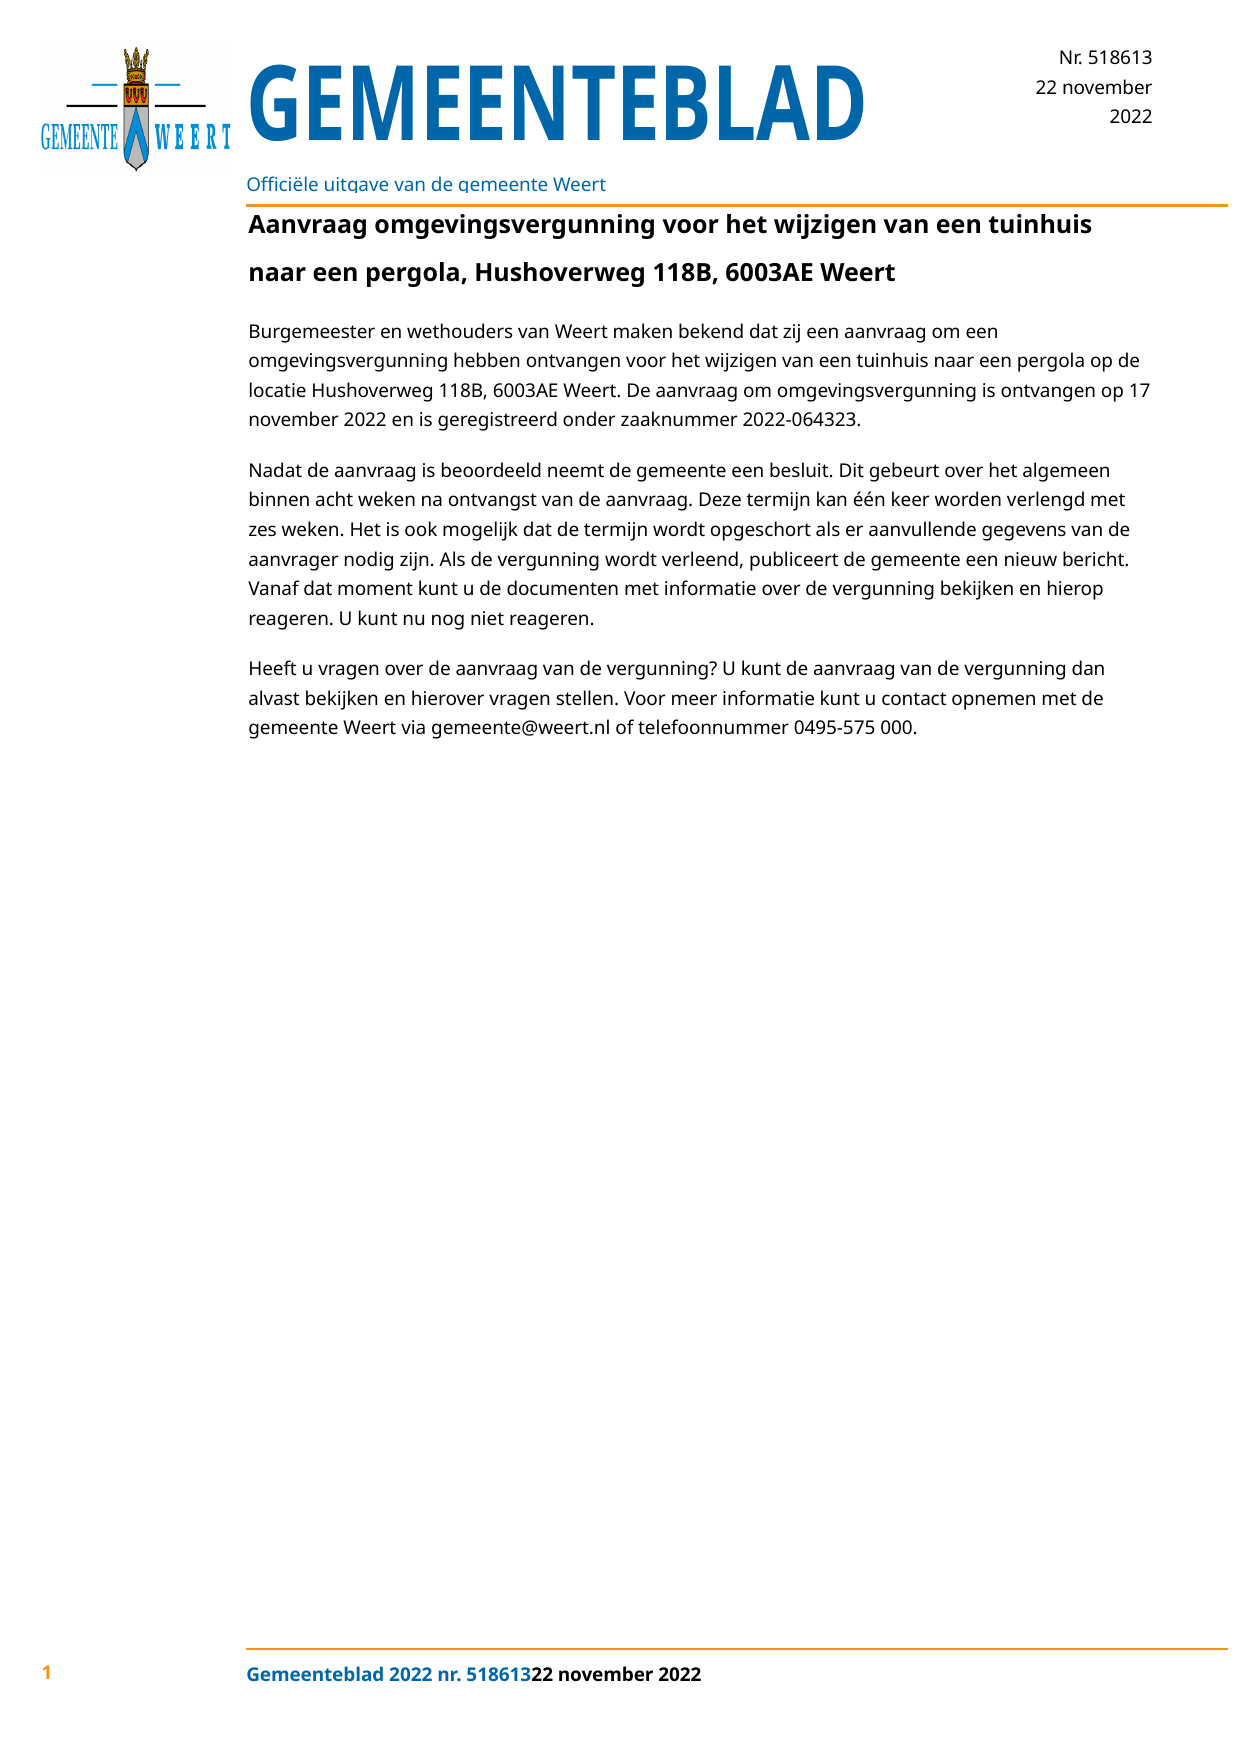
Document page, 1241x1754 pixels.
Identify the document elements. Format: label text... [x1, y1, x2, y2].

text Heeft u vragen over de aanvraag van de vergunning? U kunt de aanvraag van de vergunning dan alvast bekijken en hierover vragen stellen. Voor meer informatie kunt u contact opnemen met de gemeente Weert via gemeente@weert.nl of telefoonnummer 0495-575 000. [248, 655, 1152, 740]
picture [41, 47, 231, 172]
text Aanvraag omgevingsvergunning voor het wijzigen van een tuinhuis naar een pergola, Hushoverweg 118B, 6003AE Weert [248, 207, 1152, 288]
text Nadat de aanvraag is beoordeeld neemt de gemeente een besluit. Dit gebeurt over het algemeen binnen acht weken na ontvangst van de aanvraag. Deze termijn kan één keer worden verlengd met zes weken. Het is ook mogelijk dat de termijn wordt opgeschort als er aanvullende gegevens van de aanvrager nodig zijn. Als de vergunning wordt verleend, publiceert de gemeente een nieuw bericht. Vanaf dat moment kunt u de documenten met informatie over de vergunning bekijken en hierop reageren. U kunt nu nog niet reageren. [248, 457, 1152, 631]
text Burgemeester en wethouders van Weert maken bekend dat zij een aanvraag om een omgevingsvergunning hebben ontvangen voor het wijzigen van een tuinhuis naar een pergola op de locatie Hushoverweg 118B, 6003AE Weert. De aanvraag om omgevingsvergunning is ontvangen op 17 november 2022 en is geregistreerd onder zaaknummer 2022-064323. [248, 318, 1152, 432]
